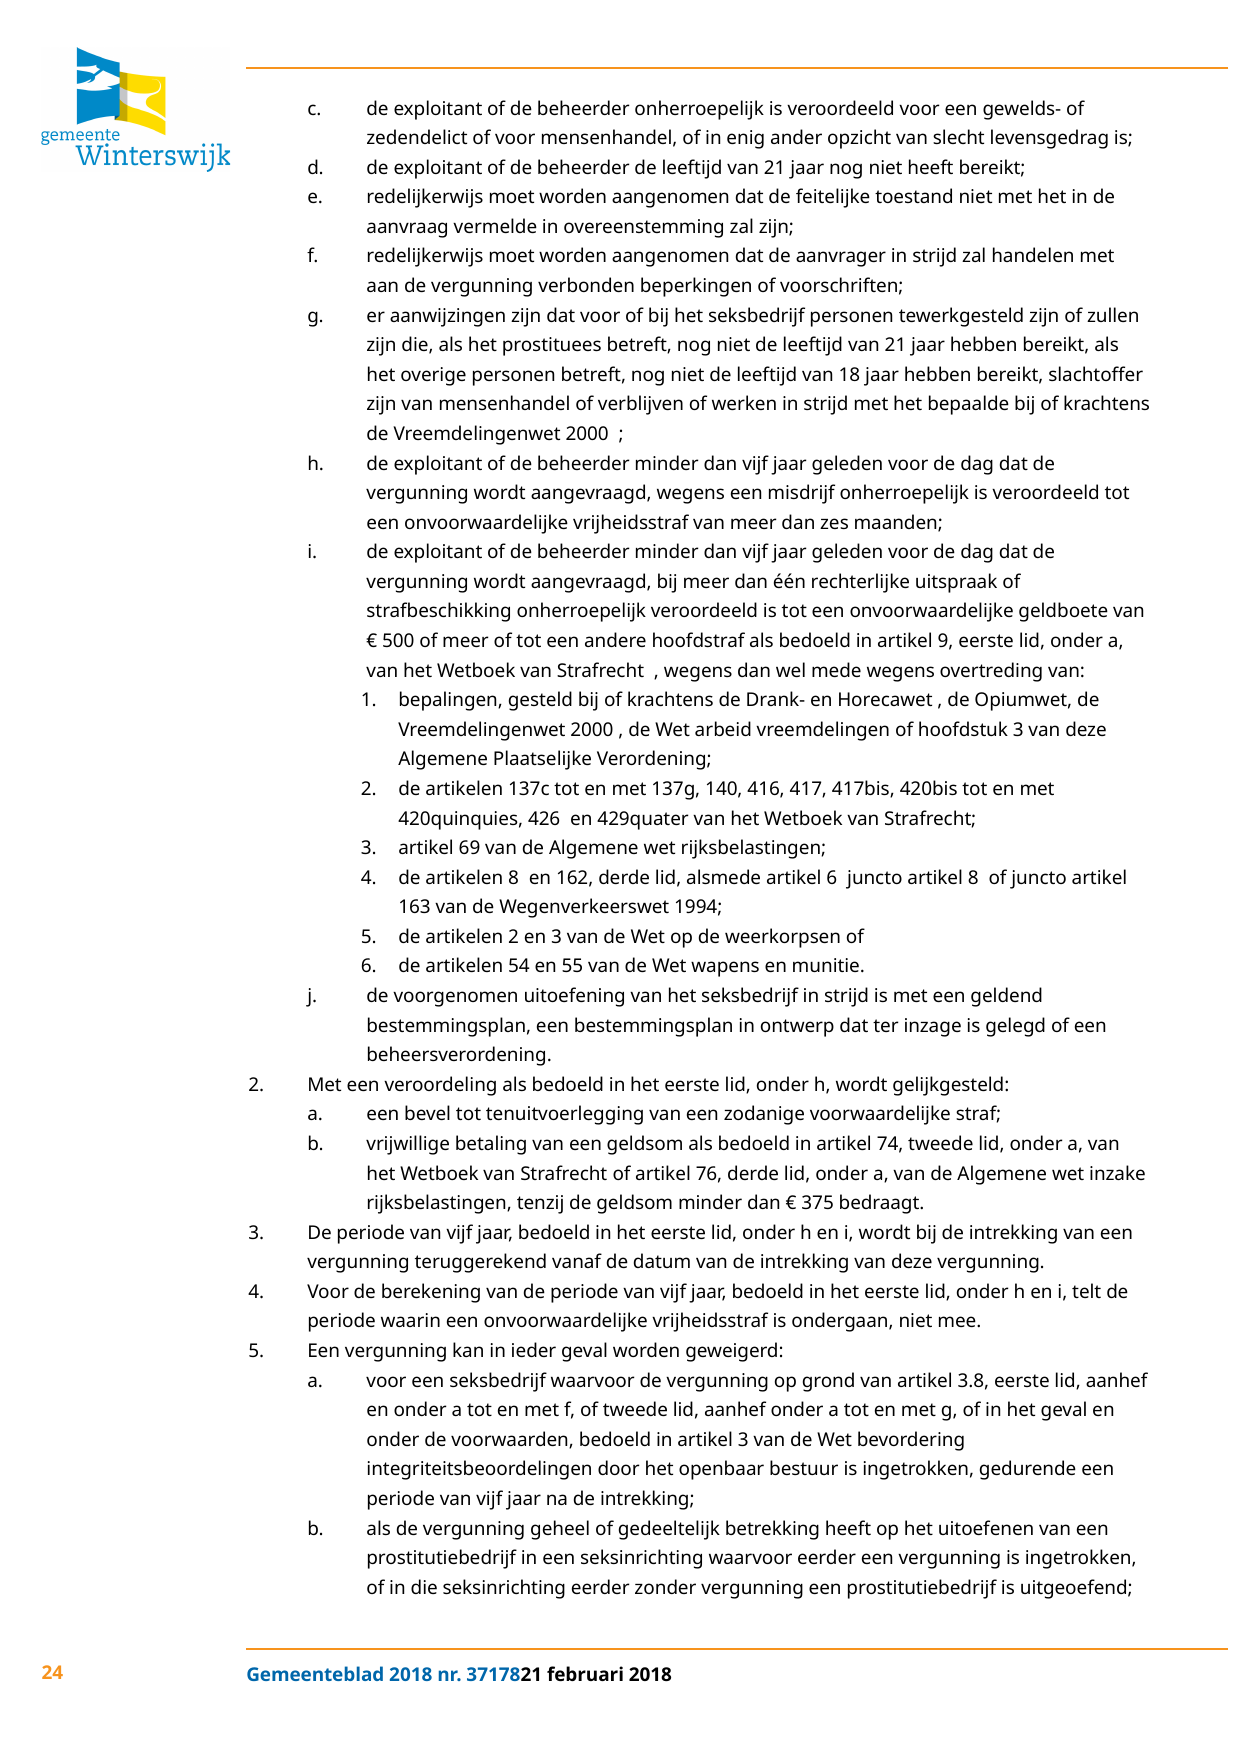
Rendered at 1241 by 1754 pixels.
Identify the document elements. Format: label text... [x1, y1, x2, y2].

list de exploitant of de beheerder minder dan vijf jaar geleden voor de dag dat de vergunning wordt aangevraagd, bij meer dan één rechterlijke uitspraak of strafbeschikking onherroepelijk veroordeeld is tot een onvoorwaardelijke geldboete van € 500 of meer of tot een andere hoofdstraf als bedoeld in artikel 9, eerste lid, onder a, van het Wetboek van Strafrecht , wegens dan wel mede wegens overtreding van: [307, 538, 1152, 683]
list de exploitant of de beheerder de leeftijd van 21 jaar nog niet heeft bereikt; [307, 154, 1152, 180]
list De periode van vijf jaar, bedoeld in het eerste lid, onder h en i, wordt bij de intrekking van een vergunning teruggerekend vanaf de datum van de intrekking van deze vergunning. [248, 1219, 1152, 1274]
list een bevel tot tenuitvoerlegging van een zodanige voorwaardelijke straf; [307, 1101, 1152, 1126]
list redelijkerwijs moet worden aangenomen dat de aanvrager in strijd zal handelen met aan de vergunning verbonden beperkingen of voorschriften; [307, 243, 1152, 298]
list voor een seksbedrijf waarvoor de vergunning op grond van artikel 3.8, eerste lid, aanhef en onder a tot en met f, of tweede lid, aanhef onder a tot en met g, of in het geval en onder de voorwaarden, bedoeld in artikel 3 van de Wet bevordering integriteitsbeoordelingen door het openbaar bestuur is ingetrokken, gedurende een periode van vijf jaar na de intrekking; [307, 1367, 1152, 1511]
list de exploitant of de beheerder minder dan vijf jaar geleden voor de dag dat de vergunning wordt aangevraagd, wegens een misdrijf onherroepelijk is veroordeeld tot een onvoorwaardelijke vrijheidsstraf van meer dan zes maanden; [307, 450, 1152, 535]
list artikel 69 van de Algemene wet rijksbelastingen; [361, 834, 1152, 860]
list Voor de berekening van de periode van vijf jaar, bedoeld in het eerste lid, onder h en i, telt de periode waarin een onvoorwaardelijke vrijheidsstraf is ondergaan, niet mee. [248, 1278, 1152, 1333]
list bepalingen, gesteld bij of krachtens de Drank- en Horecawet , de Opiumwet, de Vreemdelingenwet 2000 , de Wet arbeid vreemdelingen of hoofdstuk 3 van deze Algemene Plaatselijke Verordening; [361, 686, 1152, 771]
list de artikelen 8 en 162, derde lid, alsmede artikel 6 juncto artikel 8 of juncto artikel 163 van de Wegenverkeerswet 1994; [361, 864, 1152, 919]
list de artikelen 54 en 55 van de Wet wapens en munitie. [361, 953, 1152, 978]
list Met een veroordeling als bedoeld in het eerste lid, onder h, wordt gelijkgesteld: [248, 1071, 1152, 1097]
list de voorgenomen uitoefening van het seksbedrijf in strijd is met een geldend bestemmingsplan, een bestemmingsplan in ontwerp dat ter inzage is gelegd of een beheersverordening. [307, 982, 1152, 1067]
picture [225, 153, 231, 162]
list vrijwillige betaling van een geldsom als bedoeld in artikel 74, tweede lid, onder a, van het Wetboek van Strafrecht of artikel 76, derde lid, onder a, van de Algemene wet inzake rijksbelastingen, tenzij de geldsom minder dan € 375 bedraagt. [307, 1130, 1152, 1215]
list Een vergunning kan in ieder geval worden geweigerd: [248, 1337, 1152, 1363]
list de exploitant of de beheerder onherroepelijk is veroordeeld voor een gewelds- of zedendelict of voor mensenhandel, of in enig ander opzicht van slecht levensgedrag is; [307, 95, 1152, 150]
list de artikelen 137c tot en met 137g, 140, 416, 417, 417bis, 420bis tot en met 420quinquies, 426 en 429quater van het Wetboek van Strafrecht; [361, 775, 1152, 831]
list er aanwijzingen zijn dat voor of bij het seksbedrijf personen tewerkgesteld zijn of zullen zijn die, als het prostituees betreft, nog niet de leeftijd van 21 jaar hebben bereikt, als het overige personen betreft, nog niet de leeftijd van 18 jaar hebben bereikt, slachtoffer zijn van mensenhandel of verblijven of werken in strijd met het bepaalde bij of krachtens de Vreemdelingenwet 2000 ; [307, 302, 1152, 446]
list als de vergunning geheel of gedeeltelijk betrekking heeft op het uitoefenen van een prostitutiebedrijf in een seksinrichting waarvoor eerder een vergunning is ingetrokken, of in die seksinrichting eerder zonder vergunning een prostitutiebedrijf is uitgeoefend; [307, 1515, 1152, 1600]
list de artikelen 2 en 3 van de Wet op de weerkorpsen of [361, 923, 1152, 949]
picture [41, 47, 231, 172]
list redelijkerwijs moet worden aangenomen dat de feitelijke toestand niet met het in de aanvraag vermelde in overeenstemming zal zijn; [307, 183, 1152, 239]
